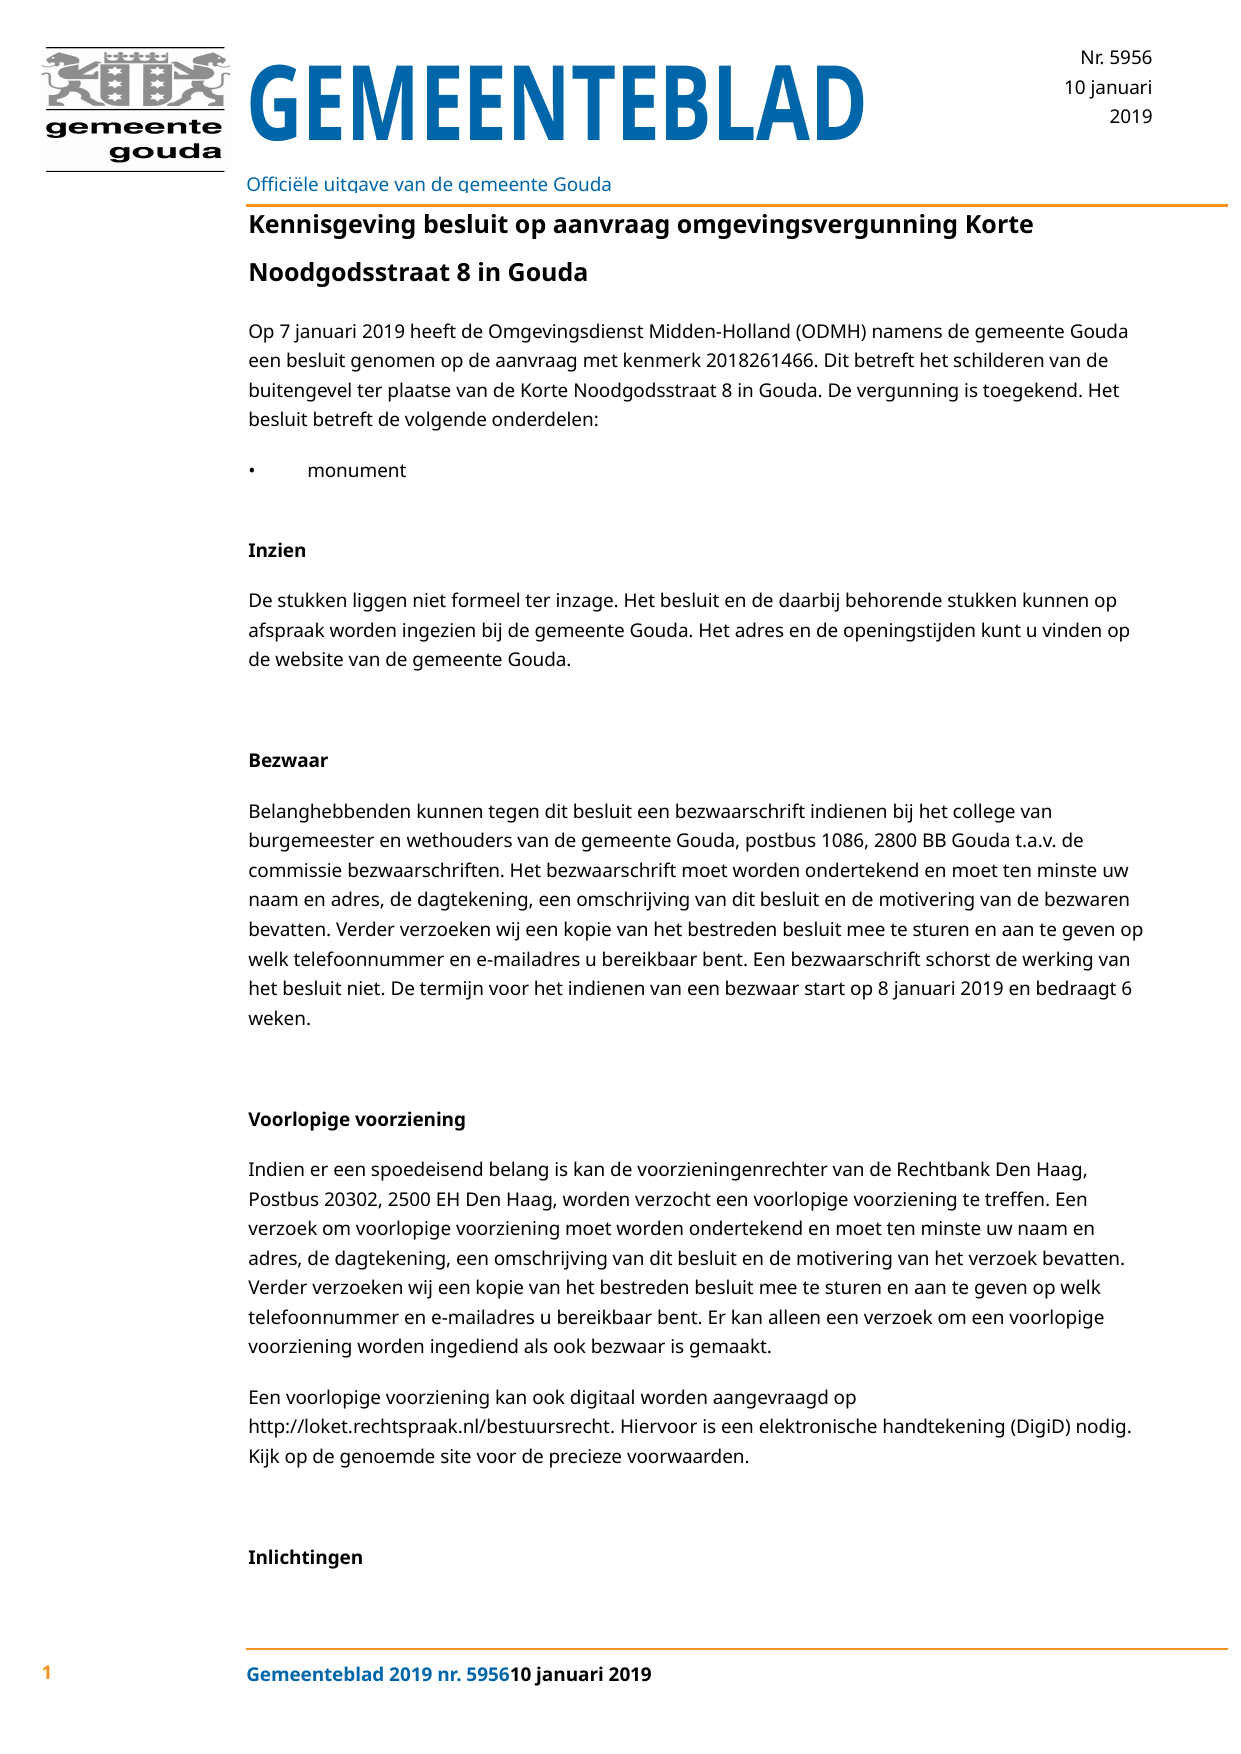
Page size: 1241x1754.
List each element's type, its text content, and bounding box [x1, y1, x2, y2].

text Kennisgeving besluit op aanvraag omgevingsvergunning Korte Noodgodsstraat 8 in Gouda [248, 207, 1152, 288]
picture [41, 47, 231, 172]
text Belanghebbenden kunnen tegen dit besluit een bezwaarschrift indienen bij het college van burgemeester en wethouders van de gemeente Gouda, postbus 1086, 2800 BB Gouda t.a.v. de commissie bezwaarschriften. Het bezwaarschrift moet worden ondertekend en moet ten minste uw naam en adres, de dagtekening, een omschrijving van dit besluit en de motivering van de bezwaren bevatten. Verder verzoeken wij een kopie van het bestreden besluit mee te sturen en aan te geven op welk telefoonnummer en e-mailadres u bereikbaar bent. Een bezwaarschrift schorst de werking van het besluit niet. De termijn voor het indienen van een bezwaar start op 8 januari 2019 en bedraagt 6 weken. [248, 798, 1152, 1031]
text Inlichtingen [248, 1544, 1152, 1570]
text De stukken liggen niet formeel ter inzage. Het besluit en de daarbij behorende stukken kunnen op afspraak worden ingezien bij de gemeente Gouda. Het adres en de openingstijden kunt u vinden op de website van de gemeente Gouda. [248, 587, 1152, 672]
text Voorlopige voorziening [248, 1106, 1152, 1132]
text Een voorlopige voorziening kan ook digitaal worden aangevraagd op http://loket.rechtspraak.nl/bestuursrecht. Hiervoor is een elektronische handtekening (DigiD) nodig. Kijk op de genoemde site voor de precieze voorwaarden. [248, 1384, 1152, 1469]
text Bezwaar [248, 747, 1152, 773]
text Inzien [248, 537, 1152, 563]
text Indien er een spoedeisend belang is kan de voorzieningenrechter van de Rechtbank Den Haag, Postbus 20302, 2500 EH Den Haag, worden verzocht een voorlopige voorziening te treffen. Een verzoek om voorlopige voorziening moet worden ondertekend en moet ten minste uw naam en adres, de dagtekening, een omschrijving van dit besluit en de motivering van het verzoek bevatten. Verder verzoeken wij een kopie van het bestreden besluit mee te sturen en aan te geven op welk telefoonnummer en e-mailadres u bereikbaar bent. Er kan alleen een verzoek om een voorlopige voorziening worden ingediend als ook bezwaar is gemaakt. [248, 1156, 1152, 1359]
list monument [248, 457, 1152, 483]
text Op 7 januari 2019 heeft de Omgevingsdienst Midden-Holland (ODMH) namens de gemeente Gouda een besluit genomen op de aanvraag met kenmerk 2018261466. Dit betreft het schilderen van de buitengevel ter plaatse van de Korte Noodgodsstraat 8 in Gouda. De vergunning is toegekend. Het besluit betreft de volgende onderdelen: [248, 318, 1152, 432]
